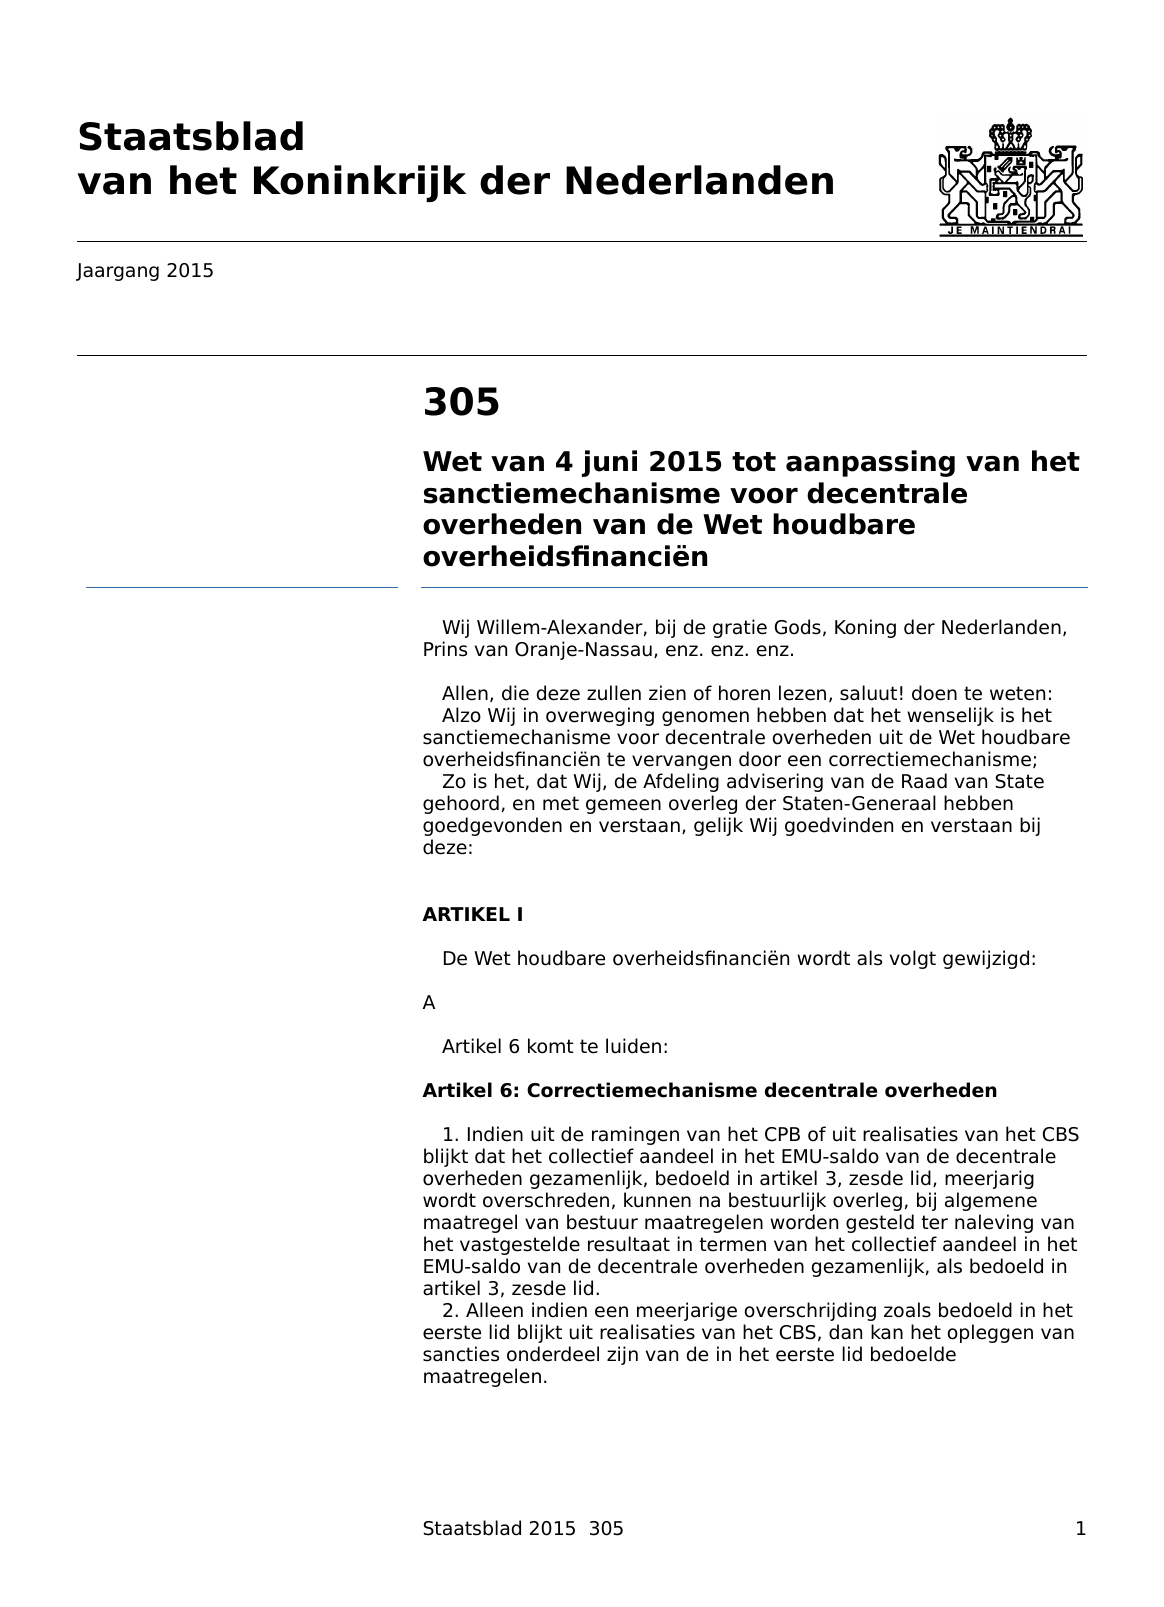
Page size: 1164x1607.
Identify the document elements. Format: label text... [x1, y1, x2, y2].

subtitle ARTIKEL I [422, 903, 1087, 926]
text De Wet houdbare overheidsfinanciën wordt als volgt gewijzigd: [422, 948, 1087, 970]
text Artikel 6 komt te luiden: [422, 1036, 1087, 1058]
text Zo is het, dat Wij, de Afdeling advisering van de Raad van State gehoord, en met gemeen overleg der Staten-Generaal hebben goedgevonden en verstaan, gelijk Wij goedvinden en verstaan bij deze: [422, 771, 1087, 859]
text A [422, 992, 1087, 1014]
subtitle 305 [422, 381, 1087, 424]
text Wij Willem-Alexander, bij de gratie Gods, Koning der Nederlanden, Prins van Oranje-Nassau, enz. enz. enz. [422, 617, 1087, 661]
table_header [886, 100, 1087, 241]
text 2. Alleen indien een meerjarige overschrijding zoals bedoeld in het eerste lid blijkt uit realisaties van het CBS, dan kan het opleggen van sancties onderdeel zijn van de in het eerste lid bedoelde maatregelen. [422, 1300, 1087, 1388]
text Allen, die deze zullen zien of horen lezen, saluut! doen te weten: [422, 683, 1087, 705]
table_cell Jaargang 2015 [77, 242, 1087, 355]
table_header Staatsblad van het Koninkrijk der Nederlanden [77, 100, 886, 241]
subtitle Artikel 6: Correctiemechanisme decentrale overheden [422, 1080, 1087, 1102]
text 1. Indien uit de ramingen van het CPB of uit realisaties van het CBS blijkt dat het collectief aandeel in het EMU-saldo van de decentrale overheden gezamenlijk, bedoeld in artikel 3, zesde lid, meerjarig wordt overschreden, kunnen na bestuurlijk overleg, bij algemene maatregel van bestuur maatregelen worden gesteld ter naleving van het vastgestelde resultaat in termen van het collectief aandeel in het EMU-saldo van de decentrale overheden gezamenlijk, als bedoeld in artikel 3, zesde lid. [422, 1124, 1087, 1300]
text Wet van 4 juni 2015 tot aanpassing van het sanctiemechanisme voor decentrale overheden van de Wet houdbare overheidsfinanciën [422, 447, 1087, 573]
text Alzo Wij in overweging genomen hebben dat het wenselijk is het sanctiemechanisme voor decentrale overheden uit de Wet houdbare overheidsfinanciën te vervangen door een correctiemechanisme; [422, 705, 1087, 771]
picture [936, 115, 1087, 240]
